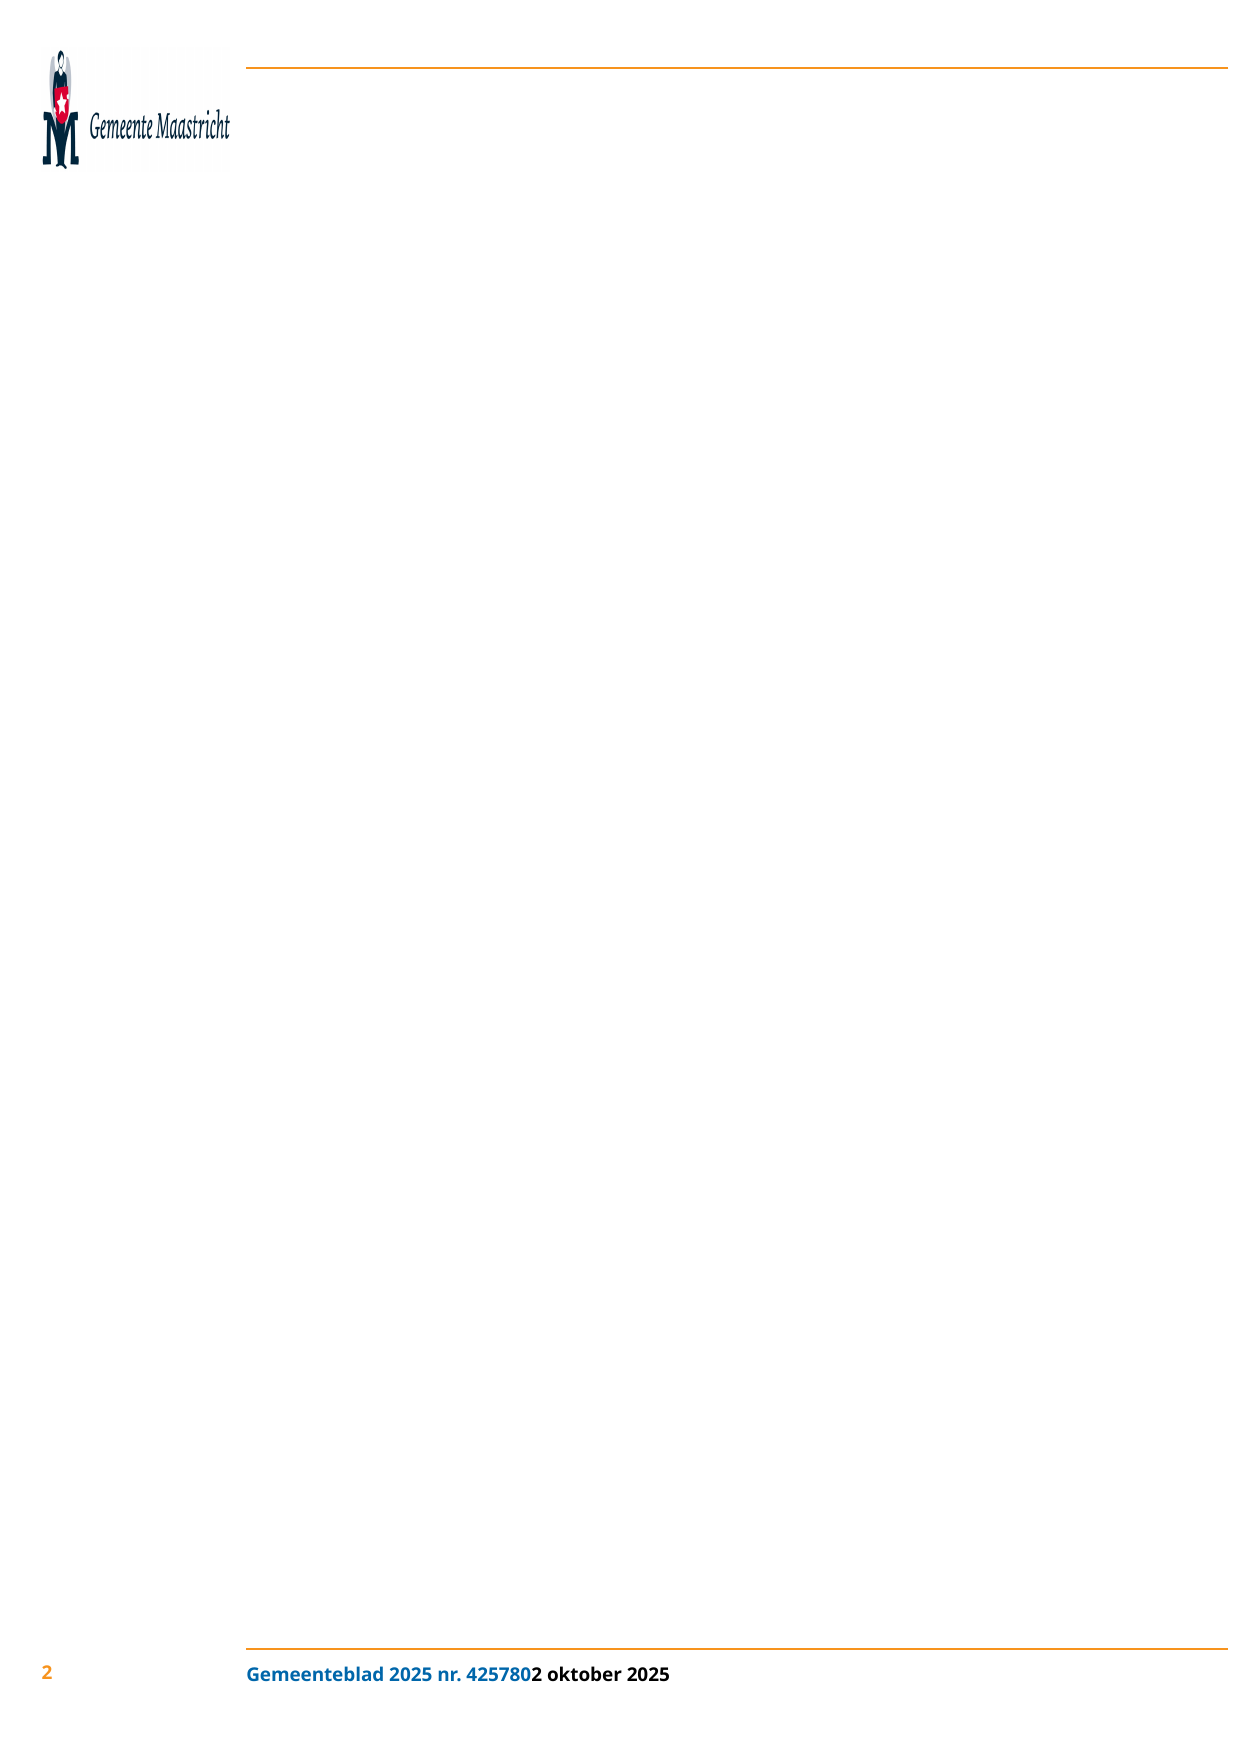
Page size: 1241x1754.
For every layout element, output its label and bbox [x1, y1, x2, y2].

picture [41, 47, 231, 172]
